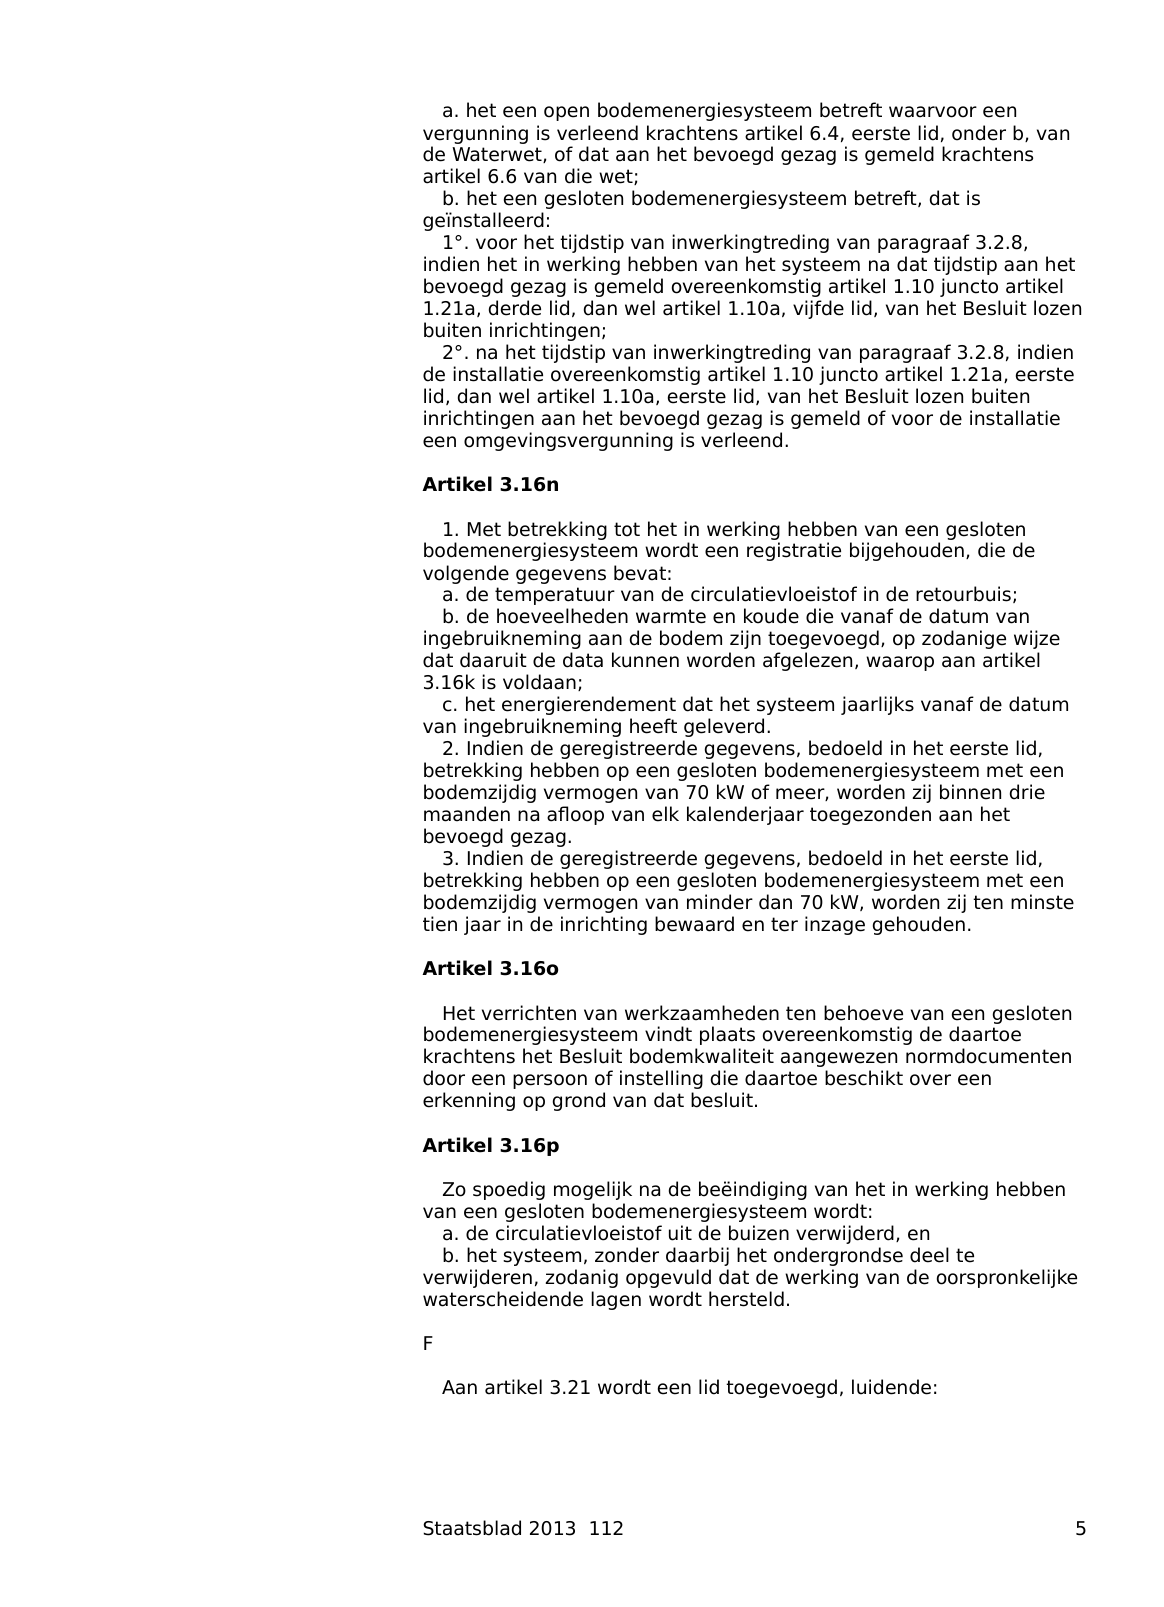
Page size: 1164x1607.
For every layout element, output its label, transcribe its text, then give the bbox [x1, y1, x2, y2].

text Aan artikel 3.21 wordt een lid toegevoegd, luidende: [422, 1377, 1087, 1399]
subtitle Artikel 3.16o [422, 958, 1087, 980]
text 2°. na het tijdstip van inwerkingtreding van paragraaf 3.2.8, indien de installatie overeenkomstig artikel 1.10 juncto artikel 1.21a, eerste lid, dan wel artikel 1.10a, eerste lid, van het Besluit lozen buiten inrichtingen aan het bevoegd gezag is gemeld of voor de installatie een omgevingsvergunning is verleend. [422, 342, 1087, 452]
text Het verrichten van werkzaamheden ten behoeve van een gesloten bodemenergiesysteem vindt plaats overeenkomstig de daartoe krachtens het Besluit bodemkwaliteit aangewezen normdocumenten door een persoon of instelling die daartoe beschikt over een erkenning op grond van dat besluit. [422, 1002, 1087, 1112]
subtitle Artikel 3.16p [422, 1134, 1087, 1156]
text a. het een open bodemenergiesysteem betreft waarvoor een vergunning is verleend krachtens artikel 6.4, eerste lid, onder b, van de Waterwet, of dat aan het bevoegd gezag is gemeld krachtens artikel 6.6 van die wet; [422, 100, 1087, 188]
text 2. Indien de geregistreerde gegevens, bedoeld in het eerste lid, betrekking hebben op een gesloten bodemenergiesysteem met een bodemzijdig vermogen van 70 kW of meer, worden zij binnen drie maanden na afloop van elk kalenderjaar toegezonden aan het bevoegd gezag. [422, 738, 1087, 848]
text b. het systeem, zonder daarbij het ondergrondse deel te verwijderen, zodanig opgevuld dat de werking van de oorspronkelijke waterscheidende lagen wordt hersteld. [422, 1244, 1087, 1311]
text b. de hoeveelheden warmte en koude die vanaf de datum van ingebruikneming aan de bodem zijn toegevoegd, op zodanige wijze dat daaruit de data kunnen worden afgelezen, waarop aan artikel 3.16k is voldaan; [422, 606, 1087, 694]
text a. de circulatievloeistof uit de buizen verwijderd, en [422, 1223, 1087, 1244]
text 1. Met betrekking tot het in werking hebben van een gesloten bodemenergiesysteem wordt een registratie bijgehouden, die de volgende gegevens bevat: [422, 518, 1087, 584]
text a. de temperatuur van de circulatievloeistof in de retourbuis; [422, 584, 1087, 606]
text Zo spoedig mogelijk na de beëindiging van het in werking hebben van een gesloten bodemenergiesysteem wordt: [422, 1179, 1087, 1223]
text 3. Indien de geregistreerde gegevens, bedoeld in het eerste lid, betrekking hebben op een gesloten bodemenergiesysteem met een bodemzijdig vermogen van minder dan 70 kW, worden zij ten minste tien jaar in de inrichting bewaard en ter inzage gehouden. [422, 848, 1087, 936]
text b. het een gesloten bodemenergiesysteem betreft, dat is geïnstalleerd: [422, 188, 1087, 232]
text F [422, 1333, 1087, 1355]
text 1°. voor het tijdstip van inwerkingtreding van paragraaf 3.2.8, indien het in werking hebben van het systeem na dat tijdstip aan het bevoegd gezag is gemeld overeenkomstig artikel 1.10 juncto artikel 1.21a, derde lid, dan wel artikel 1.10a, vijfde lid, van het Besluit lozen buiten inrichtingen; [422, 232, 1087, 342]
text c. het energierendement dat het systeem jaarlijks vanaf de datum van ingebruikneming heeft geleverd. [422, 694, 1087, 738]
subtitle Artikel 3.16n [422, 474, 1087, 496]
